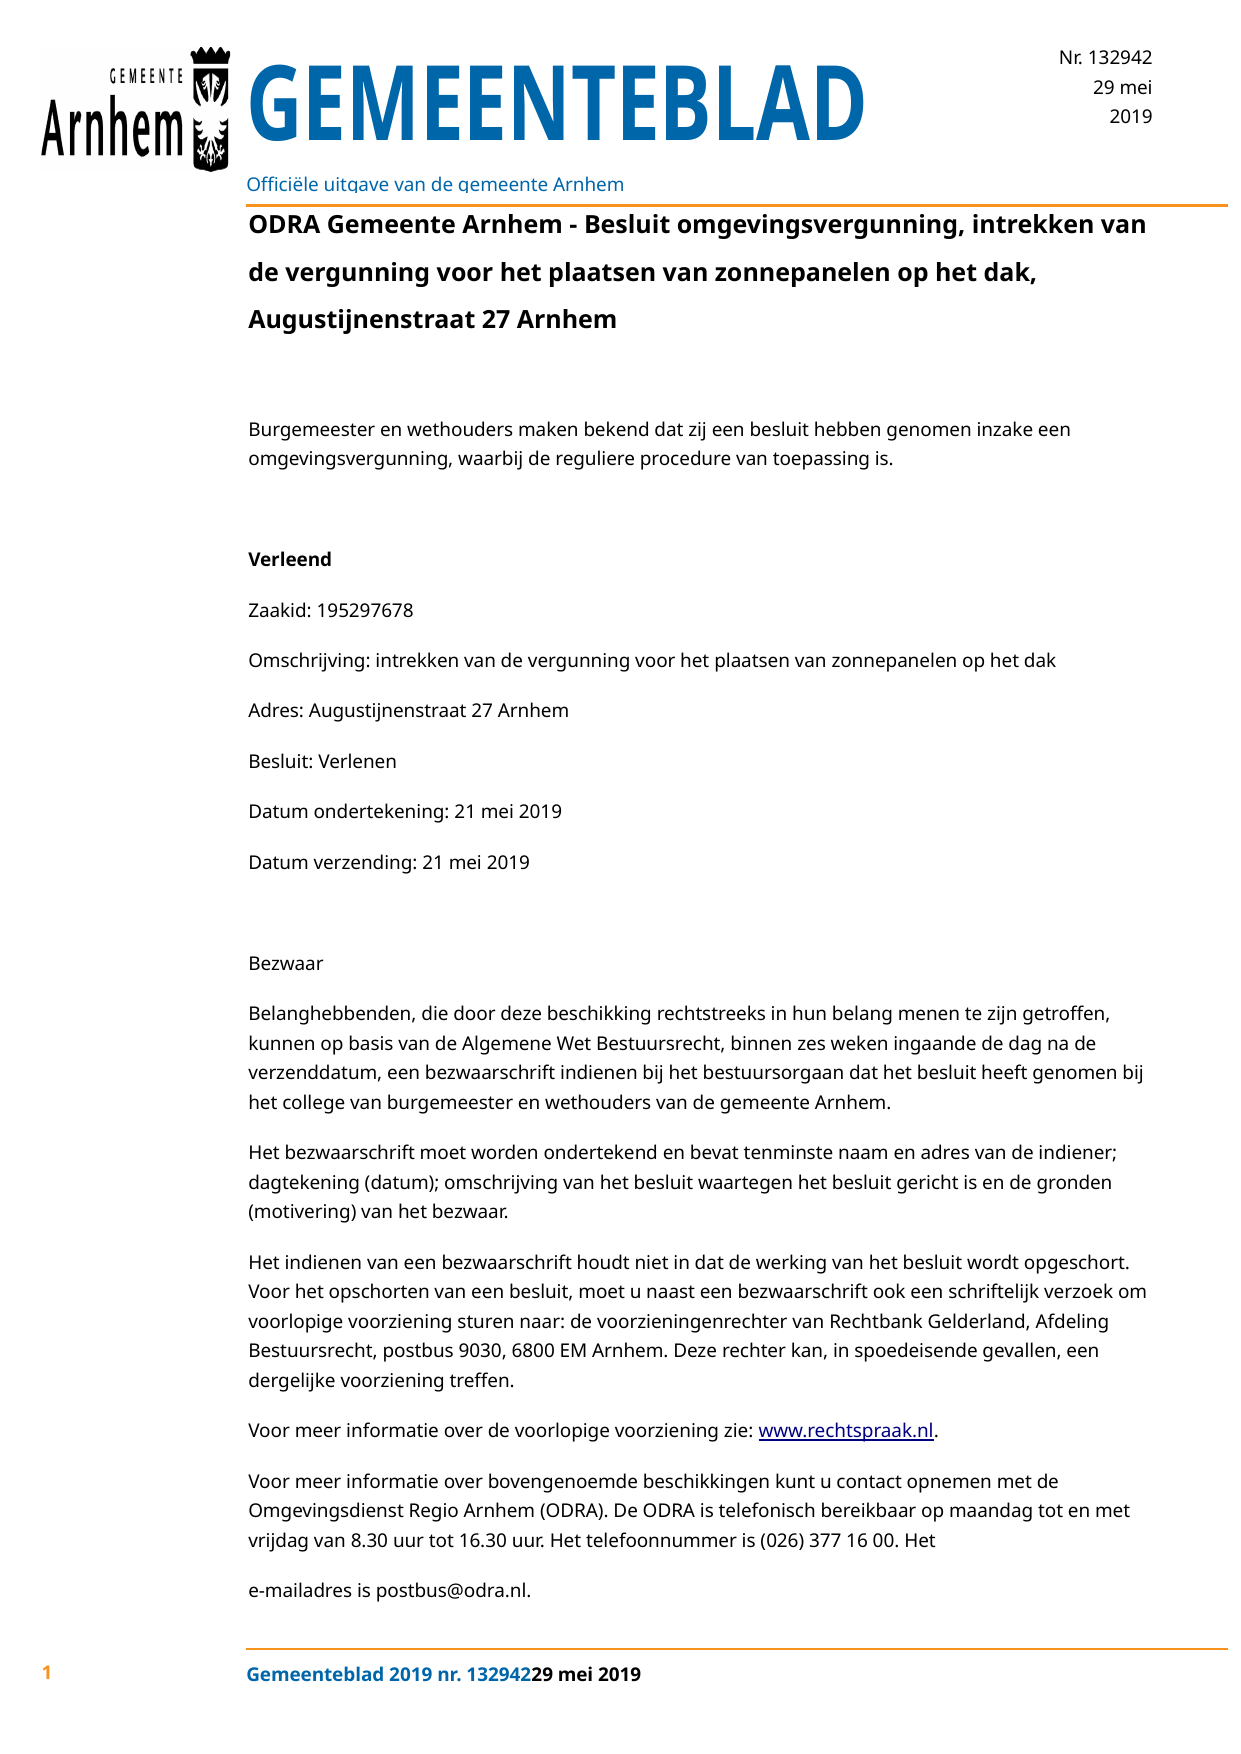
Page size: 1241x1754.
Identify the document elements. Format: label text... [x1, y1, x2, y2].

picture [41, 47, 231, 172]
text Datum ondertekening: 21 mei 2019 [248, 798, 1152, 824]
text e-mailadres is postbus@odra.nl. [248, 1578, 1152, 1603]
text Belanghebbenden, die door deze beschikking rechtstreeks in hun belang menen te zijn getroffen, kunnen op basis van de Algemene Wet Bestuursrecht, binnen zes weken ingaande de dag na de verzenddatum, een bezwaarschrift indienen bij het bestuursorgaan dat het besluit heeft genomen bij het college van burgemeester en wethouders van de gemeente Arnhem. [248, 1000, 1152, 1114]
text Het bezwaarschrift moet worden ondertekend en bevat tenminste naam en adres van de indiener; dagtekening (datum); omschrijving van het besluit waartegen het besluit gericht is en de gronden (motivering) van het bezwaar. [248, 1139, 1152, 1224]
text Verleend [248, 546, 1152, 572]
text Omschrijving: intrekken van de vergunning voor het plaatsen van zonnepanelen op het dak [248, 647, 1152, 673]
text Zaakid: 195297678 [248, 597, 1152, 622]
text Burgemeester en wethouders maken bekend dat zij een besluit hebben genomen inzake een omgevingsvergunning, waarbij de reguliere procedure van toepassing is. [248, 416, 1152, 471]
text Voor meer informatie over de voorlopige voorziening zie: www.rechtspraak.nl. [248, 1418, 1152, 1443]
text Adres: Augustijnenstraat 27 Arnhem [248, 698, 1152, 723]
text Besluit: Verlenen [248, 748, 1152, 774]
text Datum verzending: 21 mei 2019 [248, 849, 1152, 874]
text Het indienen van een bezwaarschrift houdt niet in dat de werking van het besluit wordt opgeschort. Voor het opschorten van een besluit, moet u naast een bezwaarschrift ook een schriftelijk verzoek om voorlopige voorziening sturen naar: de voorzieningenrechter van Rechtbank Gelderland, Afdeling Bestuursrecht, postbus 9030, 6800 EM Arnhem. Deze rechter kan, in spoedeisende gevallen, een dergelijke voorziening treffen. [248, 1249, 1152, 1393]
text Bezwaar [248, 950, 1152, 975]
text ODRA Gemeente Arnhem - Besluit omgevingsvergunning, intrekken van de vergunning voor het plaatsen van zonnepanelen op het dak, Augustijnenstraat 27 Arnhem [248, 207, 1152, 336]
text Voor meer informatie over bovengenoemde beschikkingen kunt u contact opnemen met de Omgevingsdienst Regio Arnhem (ODRA). De ODRA is telefonisch bereikbaar op maandag tot en met vrijdag van 8.30 uur tot 16.30 uur. Het telefoonnummer is (026) 377 16 00. Het [248, 1468, 1152, 1553]
